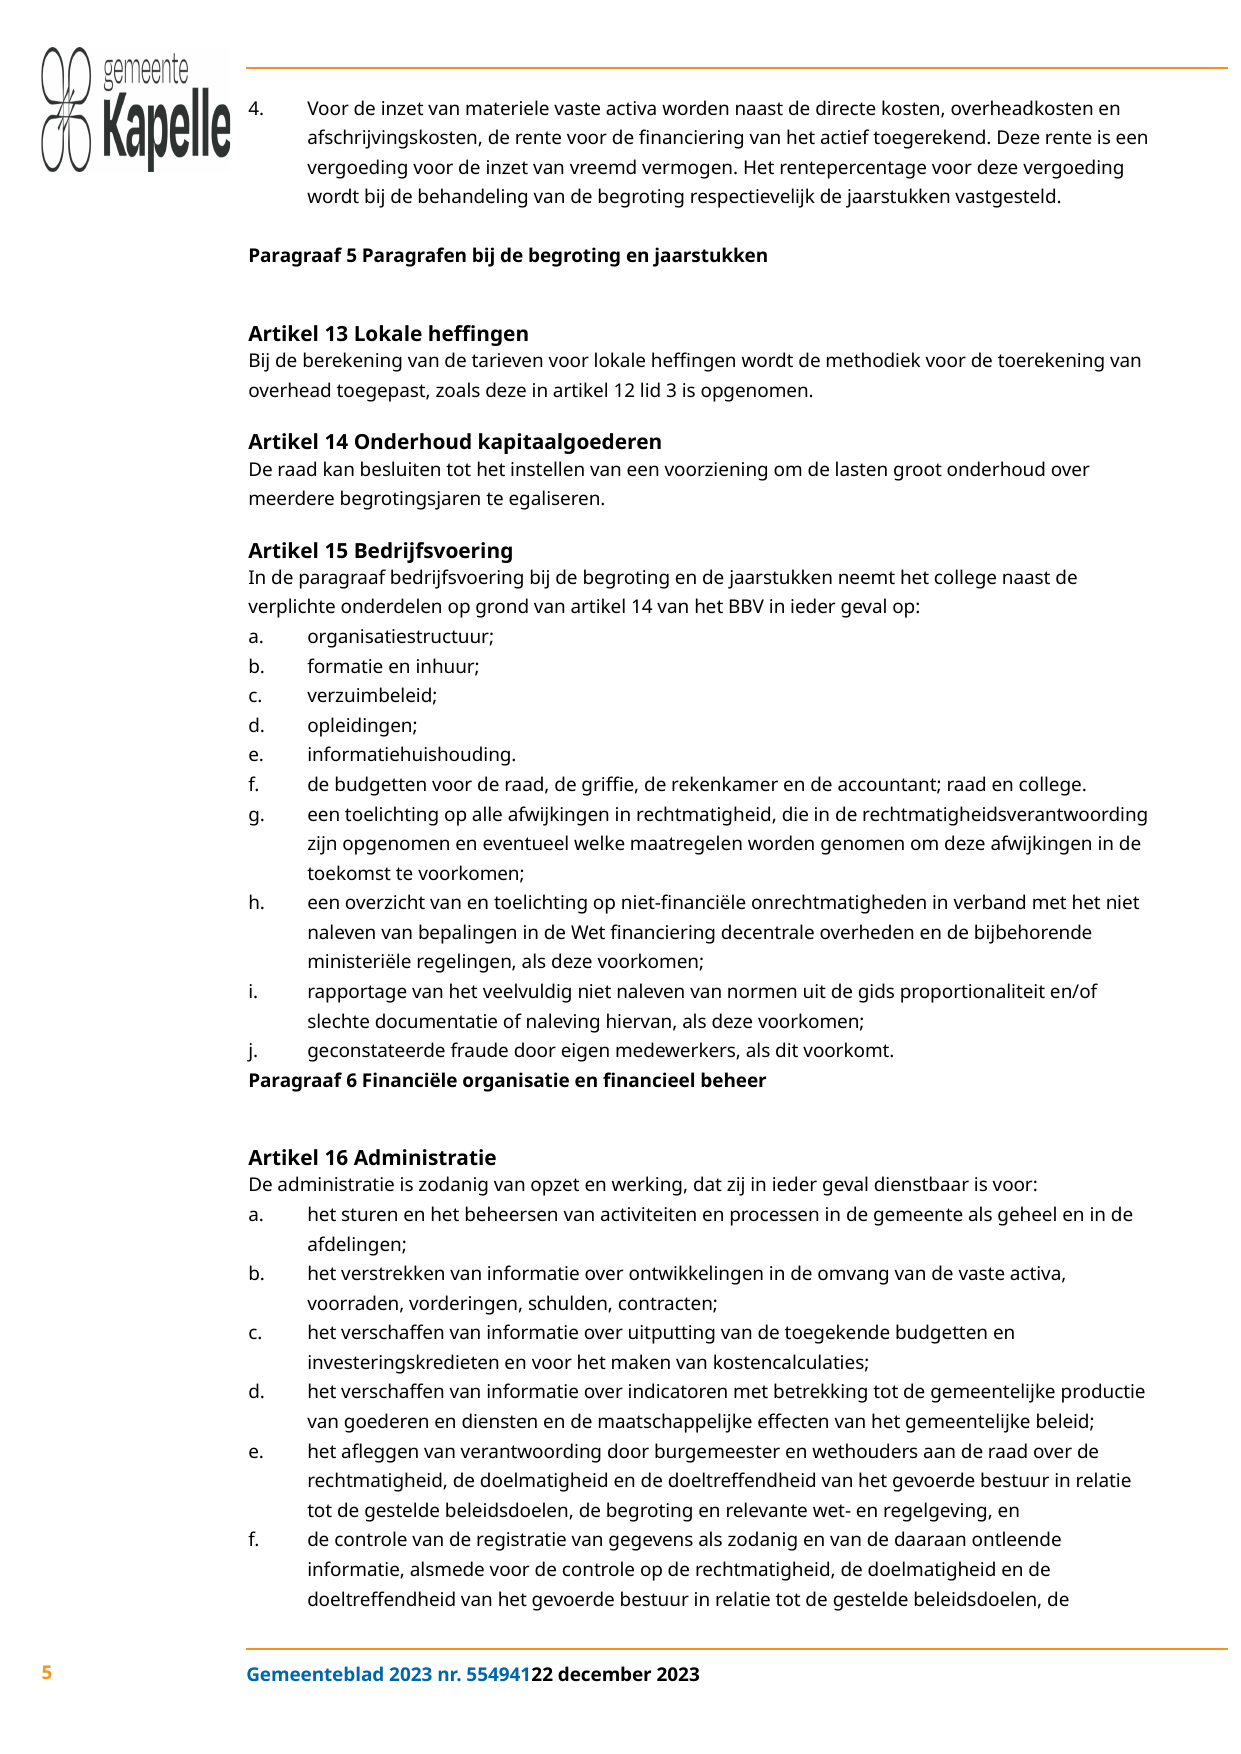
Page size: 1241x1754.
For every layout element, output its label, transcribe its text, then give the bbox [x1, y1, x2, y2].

list het verschaffen van informatie over indicatoren met betrekking tot de gemeentelijke productie van goederen en diensten en de maatschappelijke effecten van het gemeentelijke beleid; [248, 1379, 1152, 1434]
list een toelichting op alle afwijkingen in rechtmatigheid, die in de rechtmatigheidsverantwoording zijn opgenomen en eventueel welke maatregelen worden genomen om deze afwijkingen in de toekomst te voorkomen; [248, 801, 1152, 886]
list Voor de inzet van materiele vaste activa worden naast de directe kosten, overheadkosten en afschrijvingskosten, de rente voor de financiering van het actief toegerekend. Deze rente is een vergoeding voor de inzet van vreemd vermogen. Het rentepercentage voor deze vergoeding wordt bij de behandeling van de begroting respectievelijk de jaarstukken vastgesteld. [248, 95, 1152, 209]
list de controle van de registratie van gegevens als zodanig en van de daaraan ontleende informatie, alsmede voor de controle op de rechtmatigheid, de doelmatigheid en de doeltreffendheid van het gevoerde bestuur in relatie tot de gestelde beleidsdoelen, de [248, 1527, 1152, 1612]
list geconstateerde fraude door eigen medewerkers, als dit voorkomt. [248, 1037, 1152, 1063]
list het sturen en het beheersen van activiteiten en processen in de gemeente als geheel en in de afdelingen; [248, 1201, 1152, 1257]
text De raad kan besluiten tot het instellen van een voorziening om de lasten groot onderhoud over meerdere begrotingsjaren te egaliseren. [248, 456, 1152, 511]
text Paragraaf 6 Financiële organisatie en financieel beheer [248, 1067, 1152, 1093]
text Bij de berekening van de tarieven voor lokale heffingen wordt de methodiek voor de toerekening van overhead toegepast, zoals deze in artikel 12 lid 3 is opgenomen. [248, 347, 1152, 403]
list het verstrekken van informatie over ontwikkelingen in de omvang van de vaste activa, voorraden, vorderingen, schulden, contracten; [248, 1260, 1152, 1316]
list een overzicht van en toelichting op niet-financiële onrechtmatigheden in verband met het niet naleven van bepalingen in de Wet financiering decentrale overheden en de bijbehorende ministeriële regelingen, als deze voorkomen; [248, 889, 1152, 974]
list formatie en inhuur; [248, 653, 1152, 679]
picture [41, 47, 231, 172]
list informatiehuishouding. [248, 742, 1152, 767]
list rapportage van het veelvuldig niet naleven van normen uit de gids proportionaliteit en/of slechte documentatie of naleving hiervan, als deze voorkomen; [248, 978, 1152, 1034]
text In de paragraaf bedrijfsvoering bij de begroting en de jaarstukken neemt het college naast de verplichte onderdelen op grond van artikel 14 van het BBV in ieder geval op: [248, 564, 1152, 619]
text Paragraaf 5 Paragrafen bij de begroting en jaarstukken [248, 243, 1152, 268]
text De administratie is zodanig van opzet en werking, dat zij in ieder geval dienstbaar is voor: [248, 1172, 1152, 1197]
text Artikel 15 Bedrijfsvoering [248, 536, 1152, 564]
text Artikel 16 Administratie [248, 1143, 1152, 1172]
list het afleggen van verantwoording door burgemeester en wethouders aan de raad over de rechtmatigheid, de doelmatigheid en de doeltreffendheid van het gevoerde bestuur in relatie tot de gestelde beleidsdoelen, de begroting en relevante wet- en regelgeving, en [248, 1438, 1152, 1523]
text Artikel 13 Lokale heffingen [248, 319, 1152, 347]
list de budgetten voor de raad, de griffie, de rekenkamer en de accountant; raad en college. [248, 771, 1152, 797]
list het verschaffen van informatie over uitputting van de toegekende budgetten en investeringskredieten en voor het maken van kostencalculaties; [248, 1319, 1152, 1375]
list opleidingen; [248, 712, 1152, 738]
list verzuimbeleid; [248, 682, 1152, 708]
text Artikel 14 Onderhoud kapitaalgoederen [248, 427, 1152, 456]
list organisatiestructuur; [248, 623, 1152, 649]
